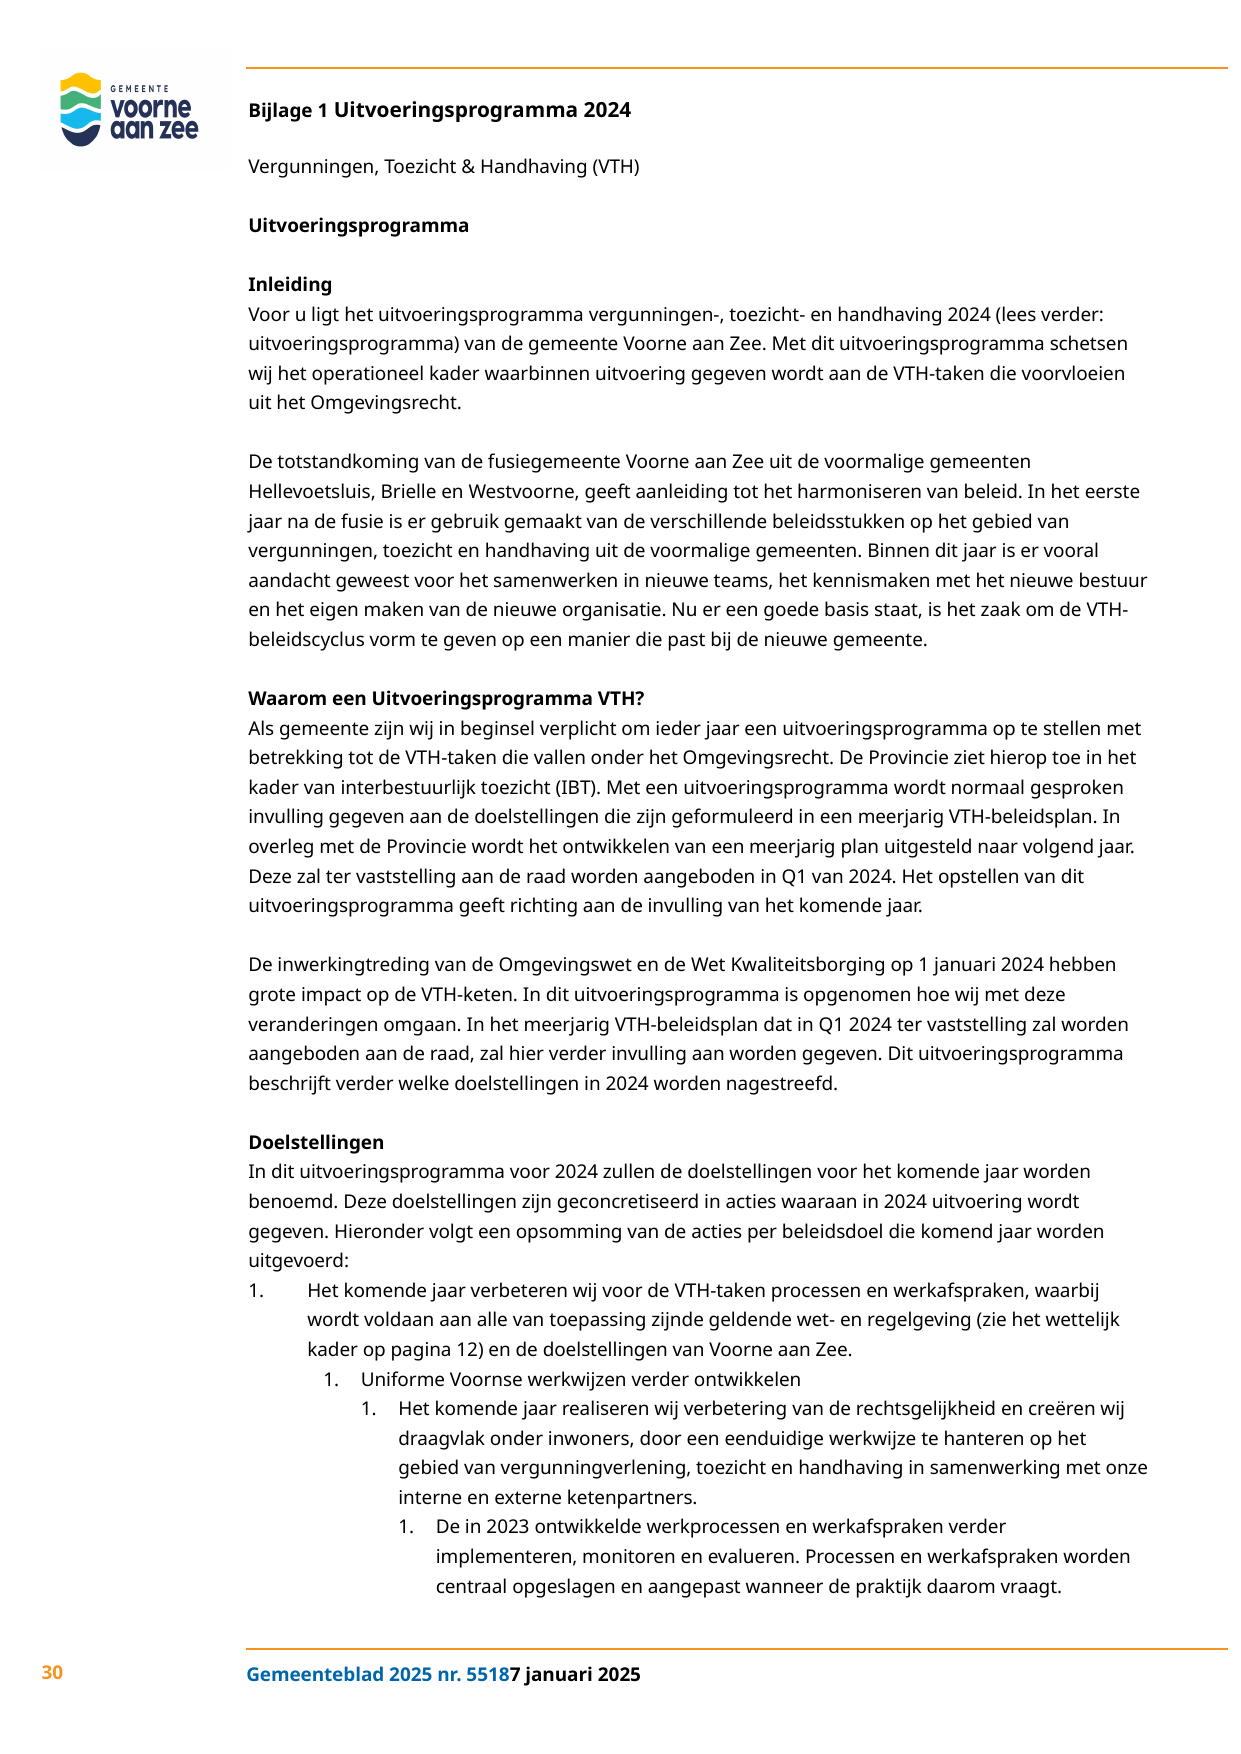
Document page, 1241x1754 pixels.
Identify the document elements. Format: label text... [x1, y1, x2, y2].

text Voor u ligt het uitvoeringsprogramma vergunningen-, toezicht- en handhaving 2024 (lees verder: uitvoeringsprogramma) van de gemeente Voorne aan Zee. Met dit uitvoeringsprogramma schetsen wij het operationeel kader waarbinnen uitvoering gegeven wordt aan de VTH-taken die voorvloeien uit het Omgevingsrecht. [248, 301, 1152, 415]
list Het komende jaar realiseren wij verbetering van de rechtsgelijkheid en creëren wij draagvlak onder inwoners, door een eenduidige werkwijze te hanteren op het gebied van vergunningverlening, toezicht en handhaving in samenwerking met onze interne en externe ketenpartners. [361, 1395, 1152, 1510]
text Vergunningen, Toezicht & Handhaving (VTH) [248, 153, 1152, 179]
list Het komende jaar verbeteren wij voor de VTH-taken processen en werkafspraken, waarbij wordt voldaan aan alle van toepassing zijnde geldende wet- en regelgeving (zie het wettelijk kader op pagina 12) en de doelstellingen van Voorne aan Zee. [248, 1277, 1152, 1362]
text Bijlage 1 Uitvoeringsprogramma 2024 [248, 95, 1152, 123]
text Inleiding [248, 271, 1152, 297]
text De totstandkoming van de fusiegemeente Voorne aan Zee uit de voormalige gemeenten Hellevoetsluis, Brielle en Westvoorne, geeft aanleiding tot het harmoniseren van beleid. In het eerste jaar na de fusie is er gebruik gemaakt van de verschillende beleidsstukken op het gebied van vergunningen, toezicht en handhaving uit de voormalige gemeenten. Binnen dit jaar is er vooral aandacht geweest voor het samenwerken in nieuwe teams, het kennismaken met het nieuwe bestuur en het eigen maken van de nieuwe organisatie. Nu er een goede basis staat, is het zaak om de VTH-beleidscyclus vorm te geven op een manier die past bij de nieuwe gemeente. [248, 449, 1152, 652]
text In dit uitvoeringsprogramma voor 2024 zullen de doelstellingen voor het komende jaar worden benoemd. Deze doelstellingen zijn geconcretiseerd in acties waaraan in 2024 uitvoering wordt gegeven. Hieronder volgt een opsomming van de acties per beleidsdoel die komend jaar worden uitgevoerd: [248, 1159, 1152, 1273]
list Uniforme Voornse werkwijzen verder ontwikkelen [323, 1366, 1152, 1392]
picture [41, 47, 231, 172]
text Als gemeente zijn wij in beginsel verplicht om ieder jaar een uitvoeringsprogramma op te stellen met betrekking tot de VTH-taken die vallen onder het Omgevingsrecht. De Provincie ziet hierop toe in het kader van interbestuurlijk toezicht (IBT). Met een uitvoeringsprogramma wordt normaal gesproken invulling gegeven aan de doelstellingen die zijn geformuleerd in een meerjarig VTH-beleidsplan. In overleg met de Provincie wordt het ontwikkelen van een meerjarig plan uitgesteld naar volgend jaar. Deze zal ter vaststelling aan de raad worden aangeboden in Q1 van 2024. Het opstellen van dit uitvoeringsprogramma geeft richting aan de invulling van het komende jaar. [248, 715, 1152, 918]
list De in 2023 ontwikkelde werkprocessen en werkafspraken verder implementeren, monitoren en evalueren. Processen en werkafspraken worden centraal opgeslagen en aangepast wanneer de praktijk daarom vraagt. [398, 1514, 1152, 1599]
text Waarom een Uitvoeringsprogramma VTH? [248, 685, 1152, 711]
text Uitvoeringsprogramma [248, 212, 1152, 238]
text Doelstellingen [248, 1129, 1152, 1155]
text De inwerkingtreding van de Omgevingswet en de Wet Kwaliteitsborging op 1 januari 2024 hebben grote impact op de VTH-keten. In dit uitvoeringsprogramma is opgenomen hoe wij met deze veranderingen omgaan. In het meerjarig VTH-beleidsplan dat in Q1 2024 ter vaststelling zal worden aangeboden aan de raad, zal hier verder invulling aan worden gegeven. Dit uitvoeringsprogramma beschrijft verder welke doelstellingen in 2024 worden nagestreefd. [248, 952, 1152, 1096]
